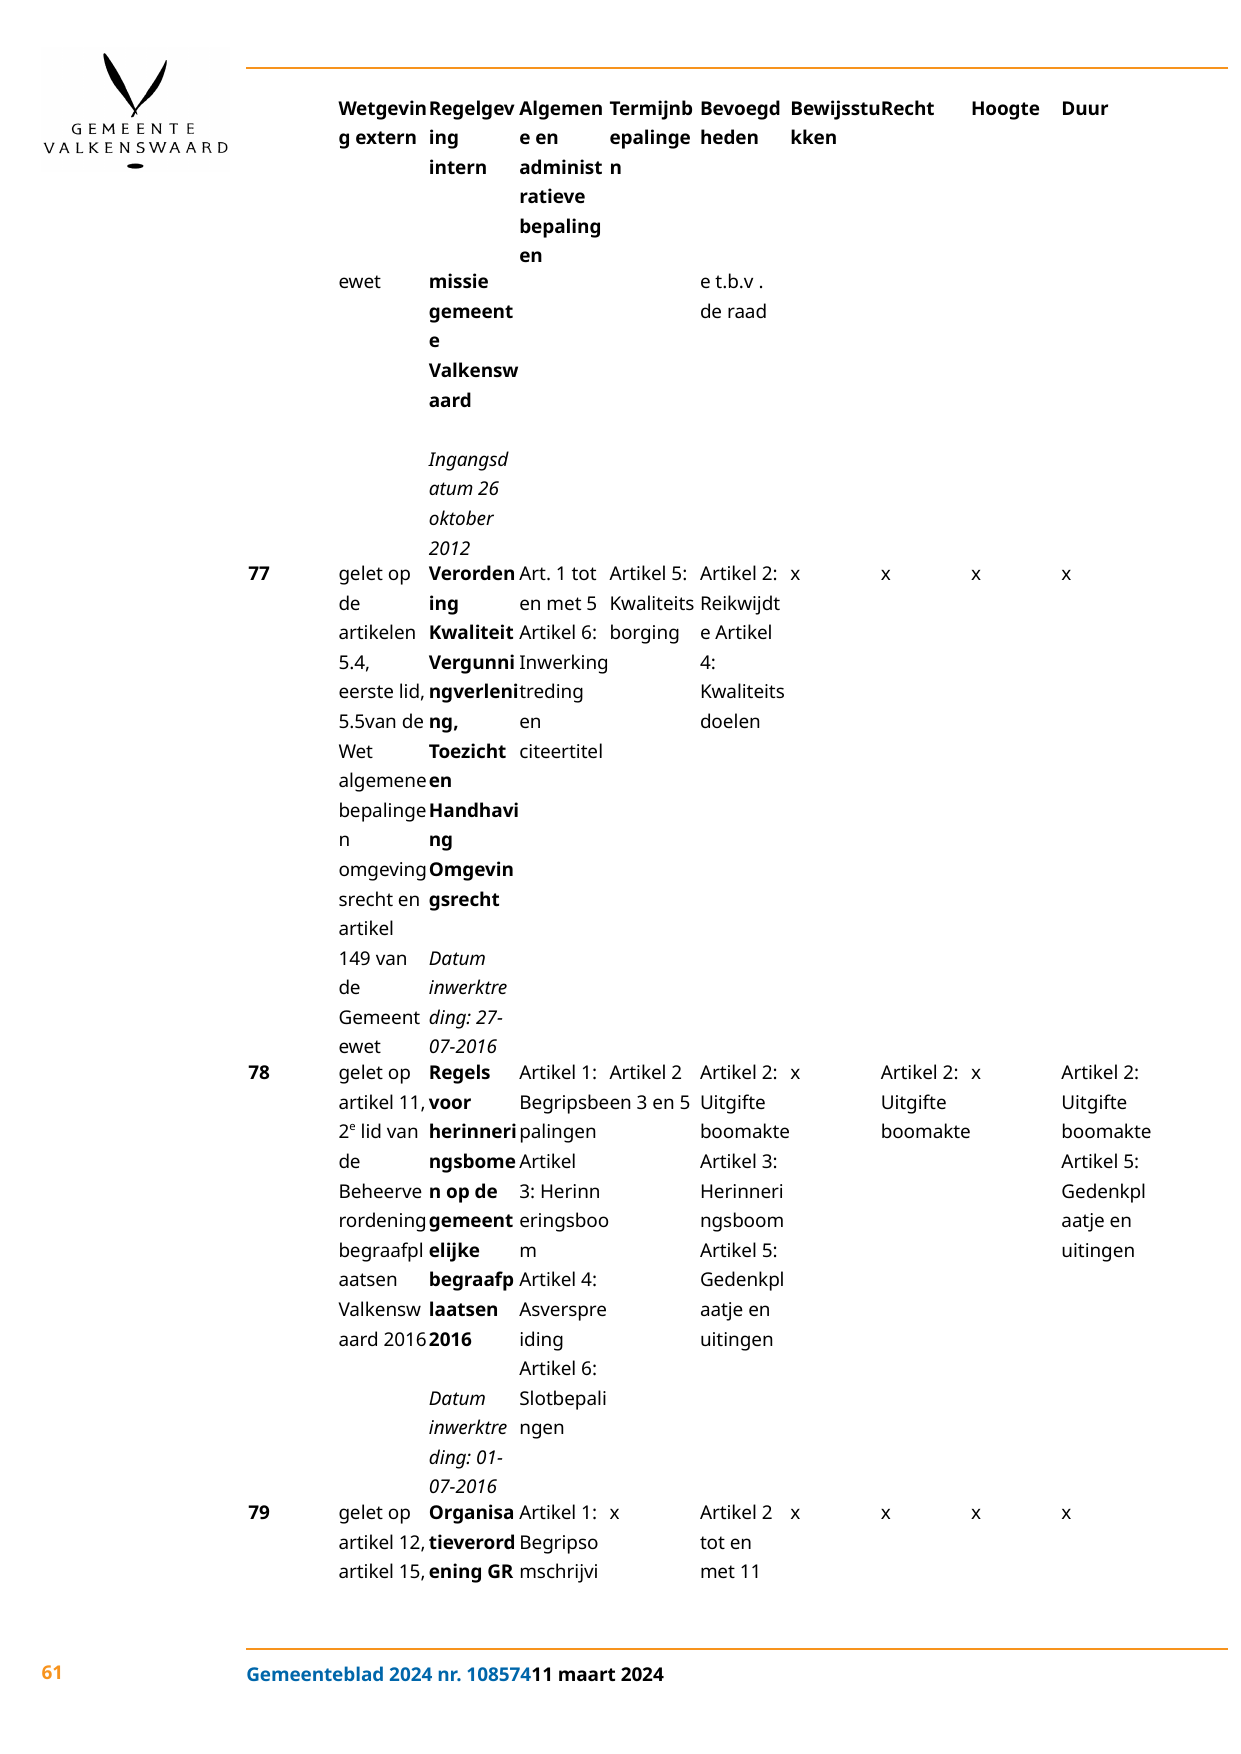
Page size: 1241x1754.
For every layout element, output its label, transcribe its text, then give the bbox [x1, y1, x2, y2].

table_cell 77 [248, 560, 338, 1059]
table_cell [248, 269, 338, 560]
table_cell Artikel 2 tot en met 11 [700, 1499, 790, 1584]
table_header Termijnbepalingen [609, 95, 700, 268]
table_cell x [1061, 1499, 1152, 1584]
table_cell 79 [248, 1499, 338, 1584]
table_cell [971, 269, 1061, 560]
table_cell Verordening Kwaliteit Vergunningverlening, Toezicht en Handhaving Omgevingsrecht Datum inwerktreding: 27-07-2016 [429, 560, 519, 1059]
table_cell gelet op de artikelen 5.4, eerste lid, 5.5van de Wet algemene bepalingen omgevingsrecht en artikel 149 van de Gemeentewet [338, 560, 429, 1059]
table_cell ewet [338, 269, 429, 560]
table_cell Artikel 1: Begripsbepalingen Artikel 3: Herinneringsboom Artikel 4: Asverspreiding Artikel 6: Slotbepalingen [519, 1060, 609, 1499]
table_cell Artikel 2: Uitgifte boomakte [881, 1060, 971, 1499]
table_cell e t.b.v . de raad [700, 269, 790, 560]
table_cell x [790, 1060, 881, 1499]
table_cell [790, 269, 881, 560]
table_cell Organisatieverordening GR [429, 1499, 519, 1584]
table_header Regelgeving intern [429, 95, 519, 268]
table_cell Regels voor herinneringsbomen op de gemeentelijke begraafplaatsen 2016 Datum inwerktreding: 01-07-2016 [429, 1060, 519, 1499]
table_cell x [971, 1499, 1061, 1584]
table_header Duur [1061, 95, 1152, 268]
table_header Bevoegdheden [700, 95, 790, 268]
table_cell x [971, 1060, 1061, 1499]
table_cell x [1061, 560, 1152, 1059]
table_cell [609, 269, 700, 560]
table_cell missie gemeente Valkenswaard Ingangsdatum 26 oktober 2012 [429, 269, 519, 560]
table_cell x [790, 1499, 881, 1584]
table_header Wetgeving extern [338, 95, 429, 268]
table_header [248, 95, 338, 268]
table_header Hoogte [971, 95, 1061, 268]
table_cell [519, 269, 609, 560]
table_cell Artikel 2: Uitgifte boomakte Artikel 5: Gedenkplaatje en uitingen [1061, 1060, 1152, 1499]
table_header Algemene en administratieve bepalingen [519, 95, 609, 268]
table_cell [881, 269, 971, 560]
picture [41, 47, 231, 172]
table_cell gelet op artikel 11, 2e lid van de Beheerverordening begraafplaatsen Valkenswaard 2016 [338, 1060, 429, 1499]
table_cell 78 [248, 1060, 338, 1499]
table_cell Artikel 5: Kwaliteitsborging [609, 560, 700, 1059]
table_cell x [971, 560, 1061, 1059]
table_cell x [881, 1499, 971, 1584]
table_cell Artikel 2 en 3 en 5 [609, 1060, 700, 1499]
table_cell Artikel 2: Uitgifte boomakte Artikel 3: Herinneringsboom Artikel 5: Gedenkplaatje en uitingen [700, 1060, 790, 1499]
table_header Bewijsstukken [790, 95, 881, 268]
table_cell [1061, 269, 1152, 560]
table_cell gelet op artikel 12, artikel 15, [338, 1499, 429, 1584]
table_cell Artikel 2: Reikwijdte Artikel 4: Kwaliteitsdoelen [700, 560, 790, 1059]
table_cell x [609, 1499, 700, 1584]
table_cell Artikel 1: Begripsomschrijvi [519, 1499, 609, 1584]
table_cell Art. 1 tot en met 5 Artikel 6: Inwerkingtreding en citeertitel [519, 560, 609, 1059]
table_cell x [790, 560, 881, 1059]
table_cell x [881, 560, 971, 1059]
table_header Recht [881, 95, 971, 268]
